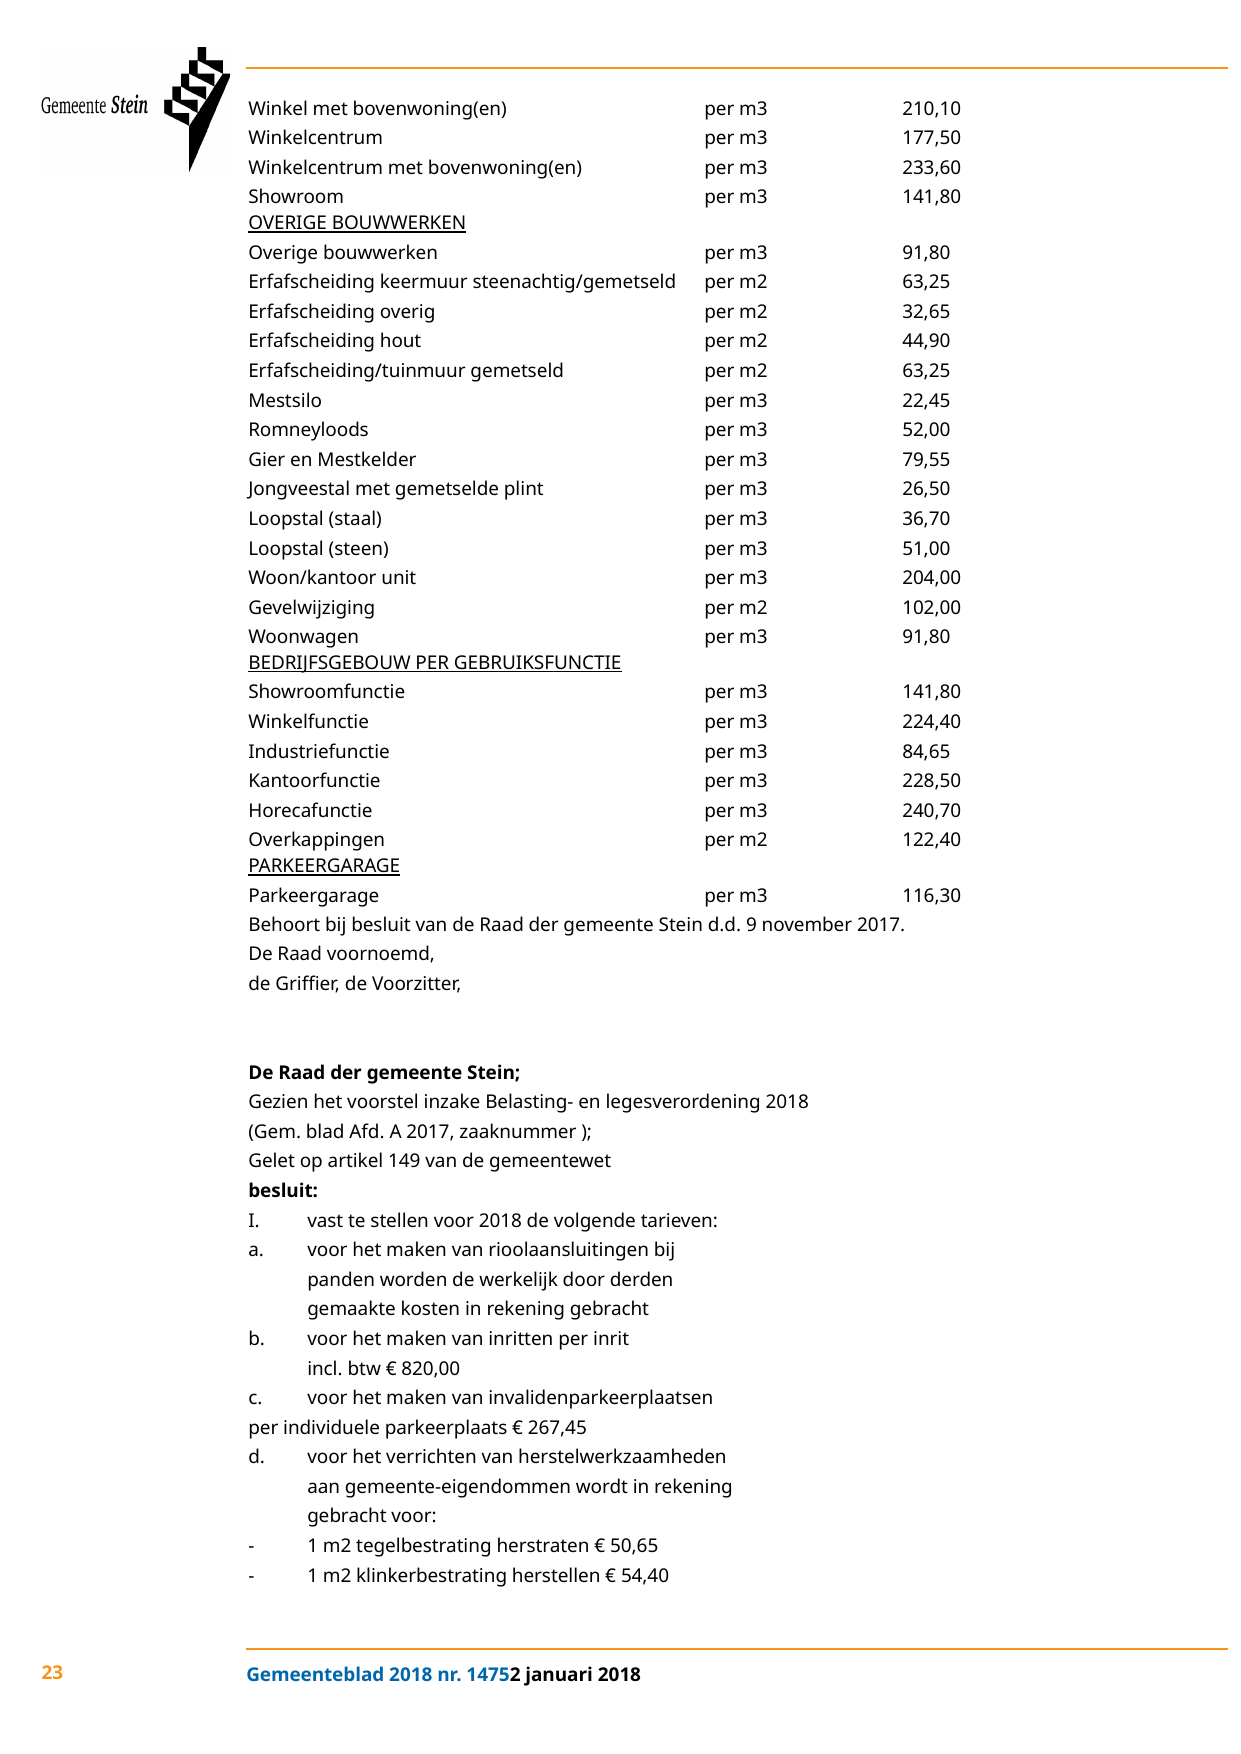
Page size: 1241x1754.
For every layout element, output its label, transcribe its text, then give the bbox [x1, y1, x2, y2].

picture [41, 47, 231, 172]
list voor het maken van inritten per inrit [248, 1325, 1152, 1351]
text De Raad der gemeente Stein; [248, 1059, 1152, 1084]
text (Gem. blad Afd. A 2017, zaaknummer ); [248, 1118, 1152, 1144]
table_cell PARKEERGARAGE Parkeergarage [248, 853, 704, 908]
list voor het verrichten van herstelwerkzaamheden [248, 1443, 1152, 1469]
list voor het maken van invalidenparkeerplaatsen [248, 1384, 1152, 1410]
table_cell per m3 [704, 853, 902, 908]
list gemaakte kosten in rekening gebracht [248, 1296, 1152, 1321]
table_cell 141,80 224,40 84,65 228,50 240,70 122,40 [902, 649, 1152, 852]
list 1 m2 tegelbestrating herstraten € 50,65 [248, 1532, 1152, 1558]
table_cell per m3 per m3 per m3 per m3 [704, 95, 902, 209]
table_cell per m3 per m2 per m2 per m2 per m2 per m3 per m3 per m3 per m3 per m3 per m3 per m3 per m2 per m3 [704, 209, 902, 649]
text Behoort bij besluit van de Raad der gemeente Stein d.d. 9 november 2017. [248, 911, 1152, 937]
table_cell 116,30 [902, 853, 1152, 908]
list vast te stellen voor 2018 de volgende tarieven: [248, 1207, 1152, 1232]
table_cell OVERIGE BOUWWERKEN Overige bouwwerken Erfafscheiding keermuur steenachtig/gemetseld Erfafscheiding overig Erfafscheiding hout Erfafscheiding/tuinmuur gemetseld Mestsilo Romneyloods Gier en Mestkelder Jongveestal met gemetselde plint Loopstal (staal) Loopstal (steen) Woon/kantoor unit Gevelwijziging Woonwagen [248, 209, 704, 649]
list incl. btw € 820,00 [248, 1355, 1152, 1380]
table_cell BEDRIJFSGEBOUW PER GEBRUIKSFUNCTIE Showroomfunctie Winkelfunctie Industriefunctie Kantoorfunctie Horecafunctie Overkappingen [248, 649, 704, 852]
list voor het maken van rioolaansluitingen bij [248, 1236, 1152, 1262]
table_cell per m3 per m3 per m3 per m3 per m3 per m2 [704, 649, 902, 852]
table_cell 210,10 177,50 233,60 141,80 [902, 95, 1152, 209]
text Gelet op artikel 149 van de gemeentewet [248, 1148, 1152, 1173]
text Gezien het voorstel inzake Belasting- en legesverordening 2018 [248, 1088, 1152, 1114]
list gebracht voor: [248, 1503, 1152, 1528]
table_cell 91,80 63,25 32,65 44,90 63,25 22,45 52,00 79,55 26,50 36,70 51,00 204,00 102,00 91,80 [902, 209, 1152, 649]
text De Raad voornoemd, [248, 941, 1152, 966]
text de Griffier, de Voorzitter, [248, 970, 1152, 996]
table_cell Winkel met bovenwoning(en) Winkelcentrum Winkelcentrum met bovenwoning(en) Showroom [248, 95, 704, 209]
list panden worden de werkelijk door derden [248, 1266, 1152, 1292]
text besluit: [248, 1177, 1152, 1203]
text per individuele parkeerplaats € 267,45 [248, 1414, 1152, 1439]
list aan gemeente-eigendommen wordt in rekening [248, 1473, 1152, 1499]
list 1 m2 klinkerbestrating herstellen € 54,40 [248, 1562, 1152, 1587]
